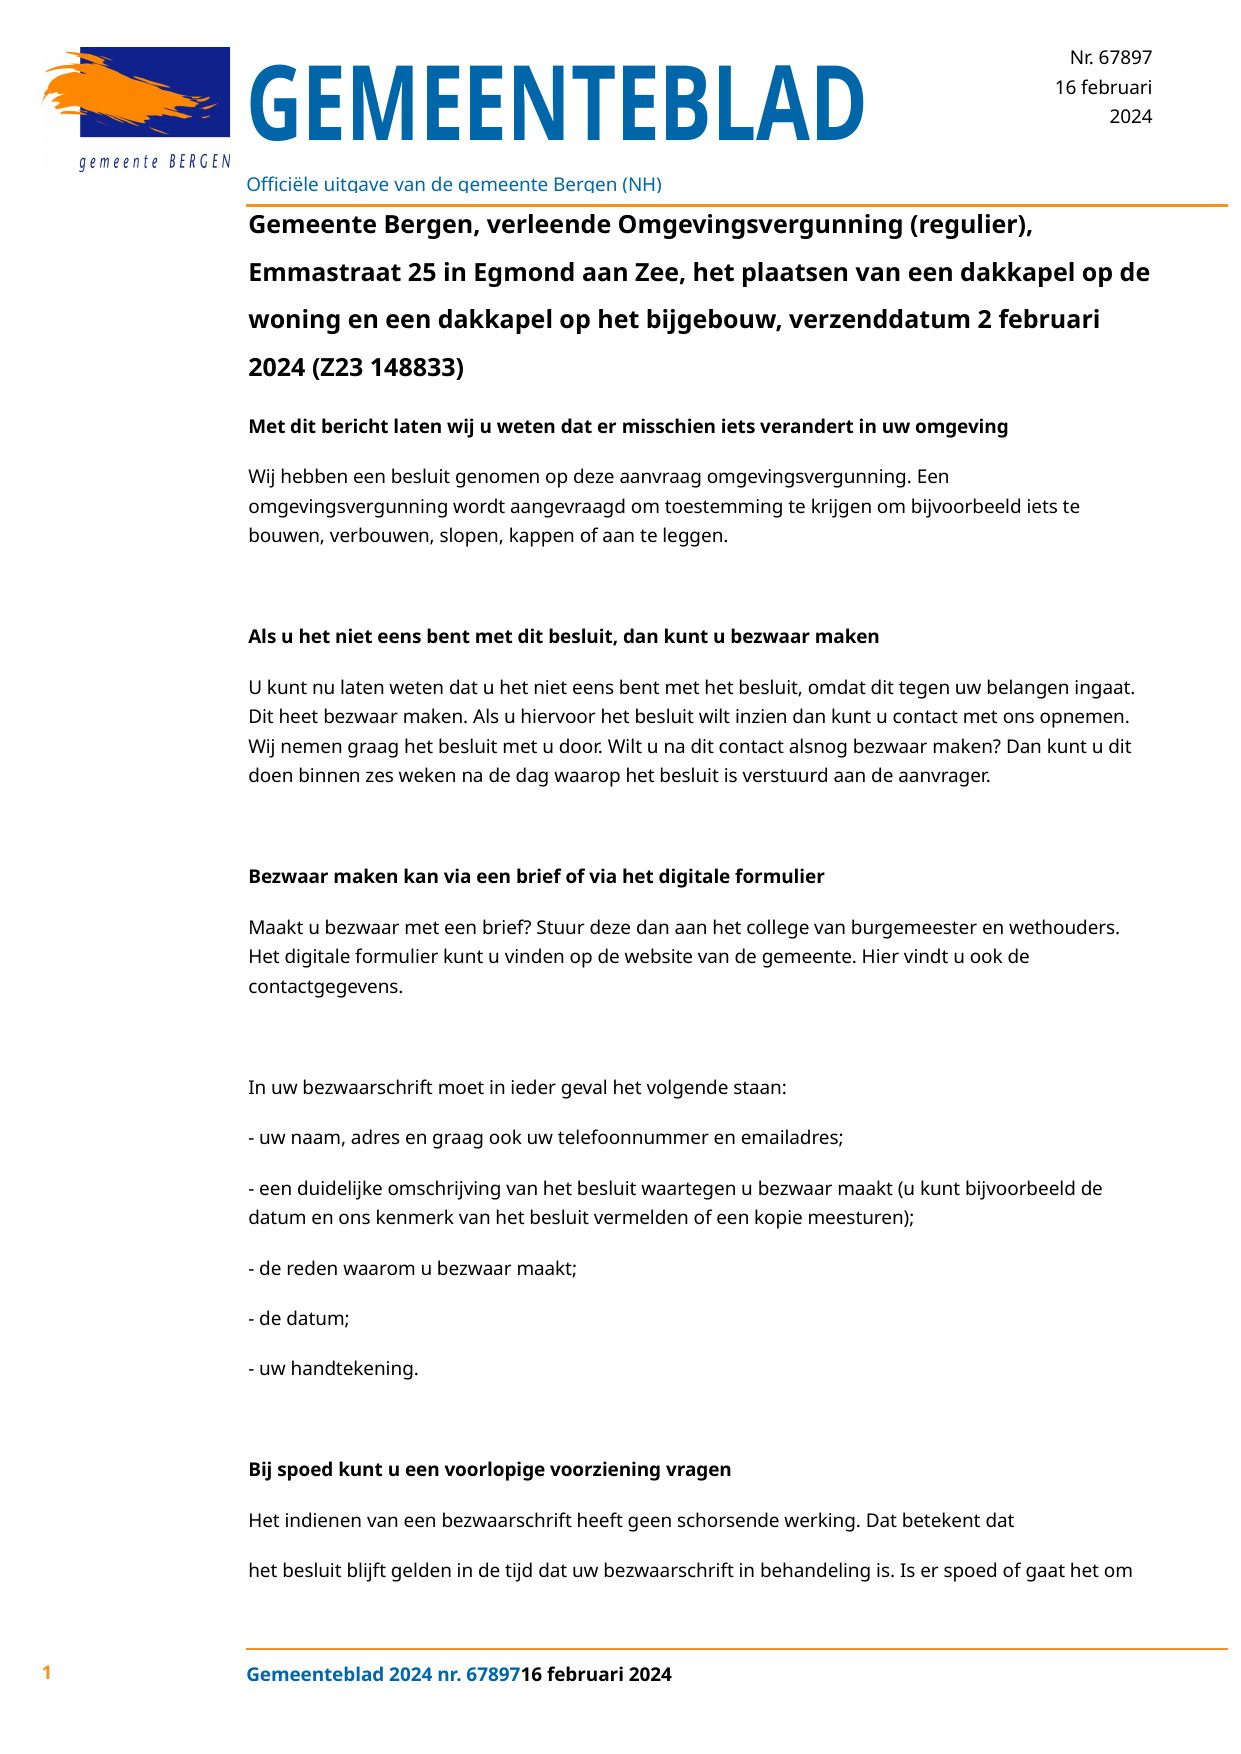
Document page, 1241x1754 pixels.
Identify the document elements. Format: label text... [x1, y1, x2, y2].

picture [41, 47, 231, 172]
text Wij hebben een besluit genomen op deze aanvraag omgevingsvergunning. Een omgevingsvergunning wordt aangevraagd om toestemming te krijgen om bijvoorbeeld iets te bouwen, verbouwen, slopen, kappen of aan te leggen. [248, 463, 1152, 548]
text Bij spoed kunt u een voorlopige voorziening vragen [248, 1456, 1152, 1482]
text Bezwaar maken kan via een brief of via het digitale formulier [248, 863, 1152, 889]
text - de datum; [248, 1305, 1152, 1331]
text Met dit bericht laten wij u weten dat er misschien iets verandert in uw omgeving [248, 413, 1152, 439]
text Het indienen van een bezwaarschrift heeft geen schorsende werking. Dat betekent dat [248, 1507, 1152, 1533]
text - uw naam, adres en graag ook uw telefoonnummer en emailadres; [248, 1124, 1152, 1150]
text In uw bezwaarschrift moet in ieder geval het volgende staan: [248, 1074, 1152, 1100]
text Gemeente Bergen, verleende Omgevingsvergunning (regulier), Emmastraat 25 in Egmond aan Zee, het plaatsen van een dakkapel op de woning en een dakkapel op het bijgebouw, verzenddatum 2 februari 2024 (Z23 148833) [248, 207, 1152, 384]
text Maakt u bezwaar met een brief? Stuur deze dan aan het college van burgemeester en wethouders. Het digitale formulier kunt u vinden op de website van de gemeente. Hier vindt u ook de contactgegevens. [248, 914, 1152, 999]
text - een duidelijke omschrijving van het besluit waartegen u bezwaar maakt (u kunt bijvoorbeeld de datum en ons kenmerk van het besluit vermelden of een kopie meesturen); [248, 1175, 1152, 1230]
text - uw handtekening. [248, 1356, 1152, 1381]
text het besluit blijft gelden in de tijd dat uw bezwaarschrift in behandeling is. Is er spoed of gaat het om [248, 1557, 1152, 1583]
text Als u het niet eens bent met dit besluit, dan kunt u bezwaar maken [248, 623, 1152, 649]
text - de reden waarom u bezwaar maakt; [248, 1255, 1152, 1281]
text U kunt nu laten weten dat u het niet eens bent met het besluit, omdat dit tegen uw belangen ingaat. Dit heet bezwaar maken. Als u hiervoor het besluit wilt inzien dan kunt u contact met ons opnemen. Wij nemen graag het besluit met u door. Wilt u na dit contact alsnog bezwaar maken? Dan kunt u dit doen binnen zes weken na de dag waarop het besluit is verstuurd aan de aanvrager. [248, 674, 1152, 788]
